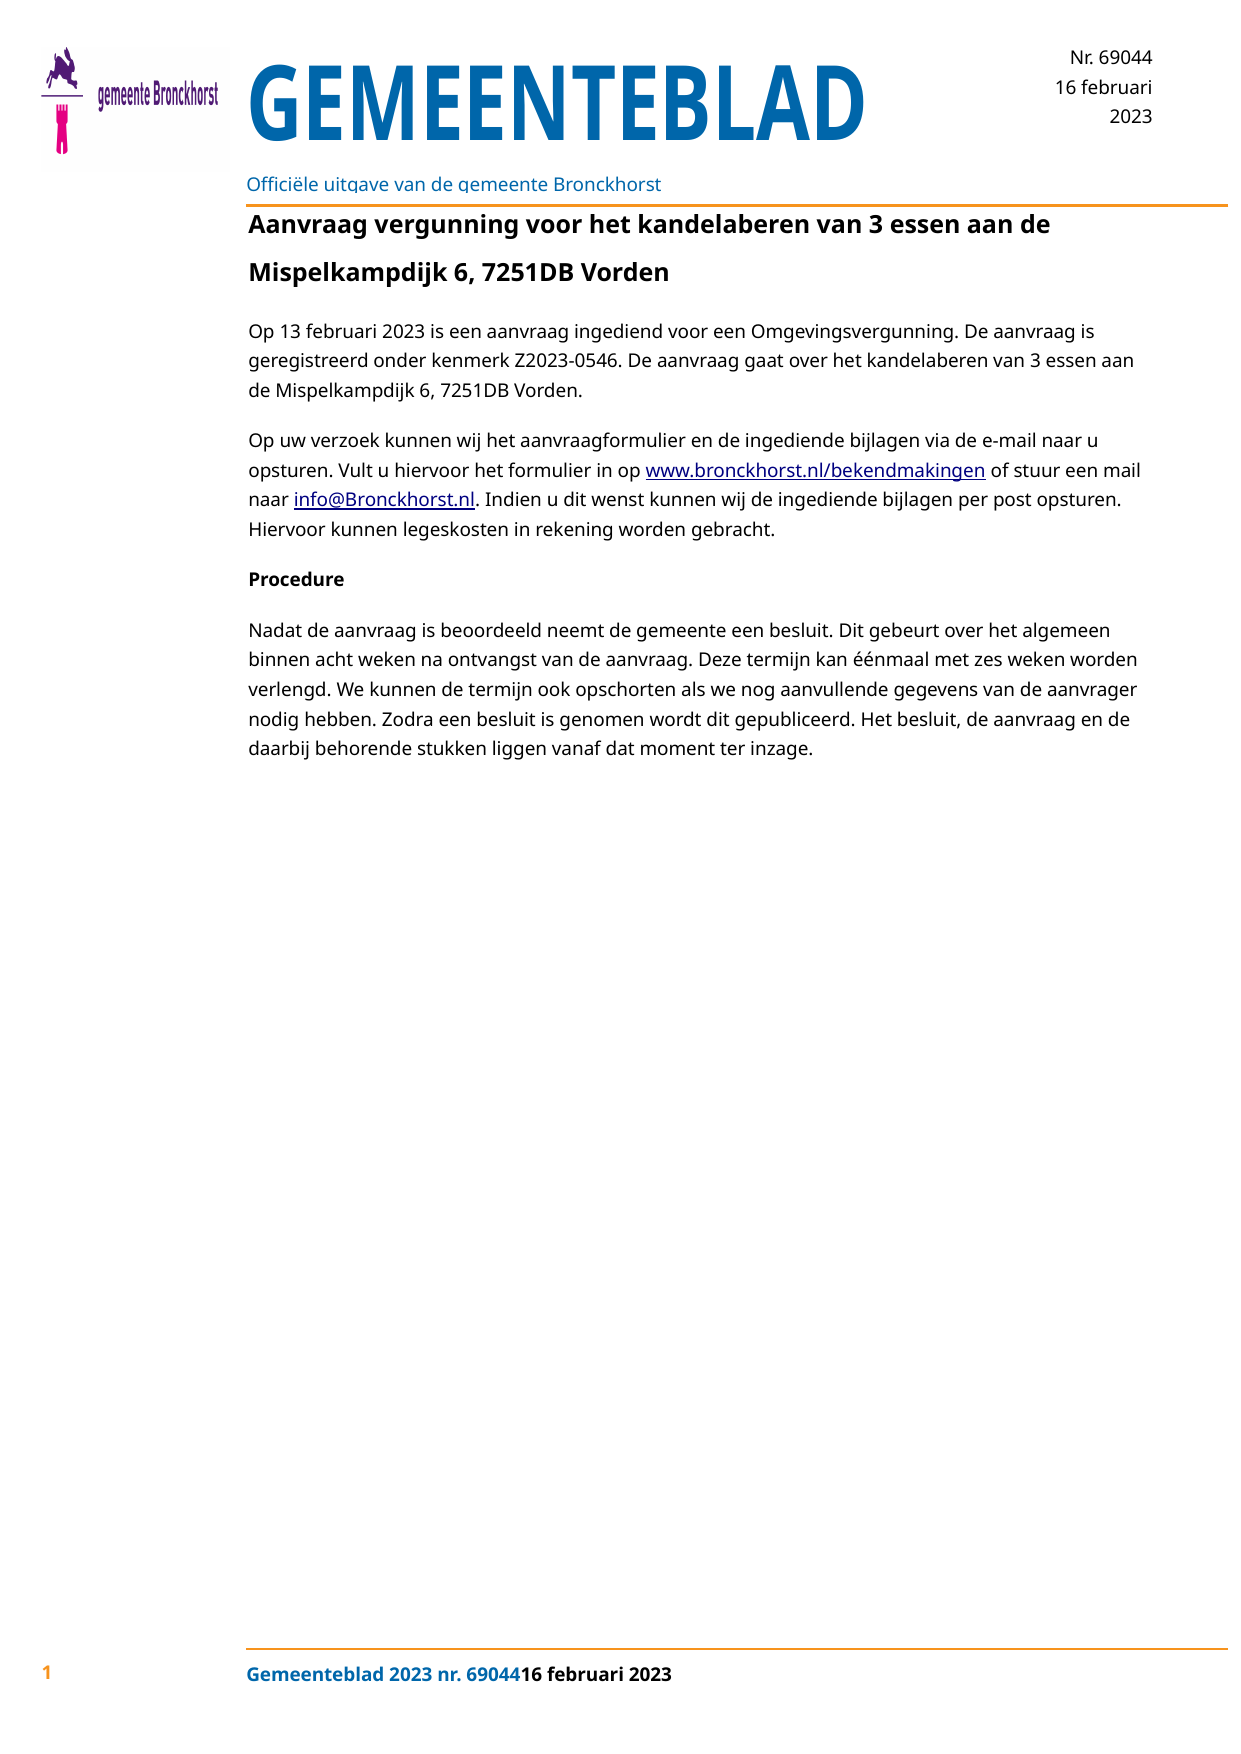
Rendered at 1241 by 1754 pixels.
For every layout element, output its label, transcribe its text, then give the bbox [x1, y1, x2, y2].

text Procedure [248, 567, 1152, 592]
text Op 13 februari 2023 is een aanvraag ingediend voor een Omgevingsvergunning. De aanvraag is geregistreerd onder kenmerk Z2023-0546. De aanvraag gaat over het kandelaberen van 3 essen aan de Mispelkampdijk 6, 7251DB Vorden. [248, 318, 1152, 403]
text Nadat de aanvraag is beoordeeld neemt de gemeente een besluit. Dit gebeurt over het algemeen binnen acht weken na ontvangst van de aanvraag. Deze termijn kan éénmaal met zes weken worden verlengd. We kunnen de termijn ook opschorten als we nog aanvullende gegevens van de aanvrager nodig hebben. Zodra een besluit is genomen wordt dit gepubliceerd. Het besluit, de aanvraag en de daarbij behorende stukken liggen vanaf dat moment ter inzage. [248, 617, 1152, 761]
text Aanvraag vergunning voor het kandelaberen van 3 essen aan de Mispelkampdijk 6, 7251DB Vorden [248, 207, 1152, 288]
text Op uw verzoek kunnen wij het aanvraagformulier en de ingediende bijlagen via de e-mail naar u opsturen. Vult u hiervoor het formulier in op www.bronckhorst.nl/bekendmakingen of stuur een mail naar info@Bronckhorst.nl. Indien u dit wenst kunnen wij de ingediende bijlagen per post opsturen. Hiervoor kunnen legeskosten in rekening worden gebracht. [248, 427, 1152, 542]
picture [41, 47, 231, 172]
